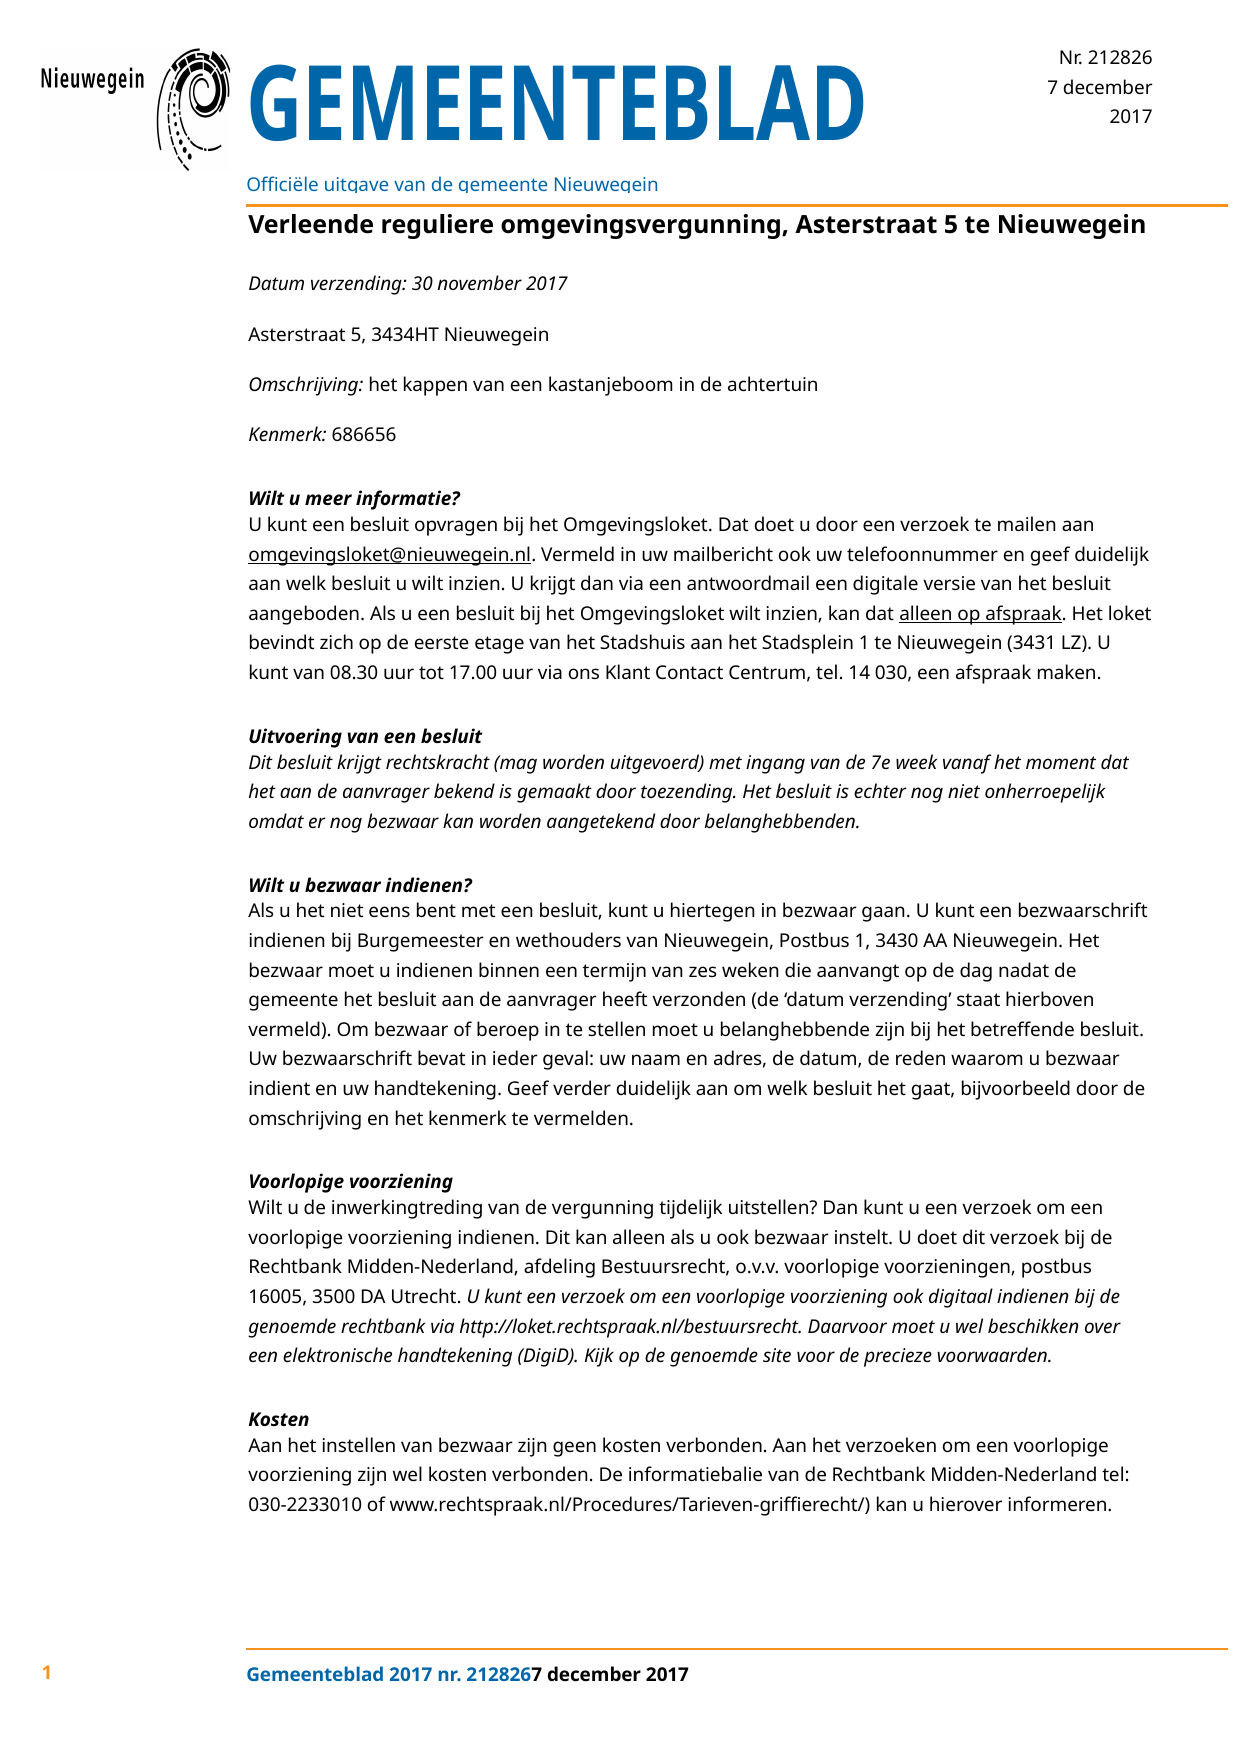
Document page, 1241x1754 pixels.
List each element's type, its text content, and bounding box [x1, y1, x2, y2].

text Verleende reguliere omgevingsvergunning, Asterstraat 5 te Nieuwegein [248, 207, 1152, 241]
text U kunt een besluit opvragen bij het Omgevingsloket. Dat doet u door een verzoek te mailen aan omgevingsloket@nieuwegein.nl. Vermeld in uw mailbericht ook uw telefoonnummer en geef duidelijk aan welk besluit u wilt inzien. U krijgt dan via een antwoordmail een digitale versie van het besluit aangeboden. Als u een besluit bij het Omgevingsloket wilt inzien, kan dat alleen op afspraak. Het loket bevindt zich op de eerste etage van het Stadshuis aan het Stadsplein 1 te Nieuwegein (3431 LZ). U kunt van 08.30 uur tot 17.00 uur via ons Klant Contact Centrum, tel. 14 030, een afspraak maken. [248, 511, 1152, 685]
picture [41, 47, 231, 172]
text Dit besluit krijgt rechtskracht (mag worden uitgevoerd) met ingang van de 7e week vanaf het moment dat het aan de aanvrager bekend is gemaakt door toezending. Het besluit is echter nog niet onherroepelijk omdat er nog bezwaar kan worden aangetekend door belanghebbenden. [248, 749, 1152, 834]
text Asterstraat 5, 3434HT Nieuwegein [248, 321, 1152, 346]
text Aan het instellen van bezwaar zijn geen kosten verbonden. Aan het verzoeken om een voorlopige voorziening zijn wel kosten verbonden. De informatiebalie van de Rechtbank Midden-Nederland tel: 030-2233010 of www.rechtspraak.nl/Procedures/Tarieven-griffierecht/) kan u hierover informeren. [248, 1432, 1152, 1517]
text Wilt u meer informatie? [248, 486, 1152, 511]
text Wilt u bezwaar indienen? [248, 872, 1152, 898]
text Als u het niet eens bent met een besluit, kunt u hiertegen in bezwaar gaan. U kunt een bezwaarschrift indienen bij Burgemeester en wethouders van Nieuwegein, Postbus 1, 3430 AA Nieuwegein. Het bezwaar moet u indienen binnen een termijn van zes weken die aanvangt op de dag nadat de gemeente het besluit aan de aanvrager heeft verzonden (de ‘datum verzending’ staat hierboven vermeld). Om bezwaar of beroep in te stellen moet u belanghebbende zijn bij het betreffende besluit. Uw bezwaarschrift bevat in ieder geval: uw naam en adres, de datum, de reden waarom u bezwaar indient en uw handtekening. Geef verder duidelijk aan om welk besluit het gaat, bijvoorbeeld door de omschrijving en het kenmerk te vermelden. [248, 898, 1152, 1131]
text Uitvoering van een besluit [248, 723, 1152, 749]
text Kenmerk: 686656 [248, 422, 1152, 447]
text Omschrijving: het kappen van een kastanjeboom in de achtertuin [248, 371, 1152, 397]
text Voorlopige voorziening [248, 1169, 1152, 1194]
text Datum verzending: 30 november 2017 [248, 270, 1152, 296]
text Kosten [248, 1406, 1152, 1432]
text Wilt u de inwerkingtreding van de vergunning tijdelijk uitstellen? Dan kunt u een verzoek om een voorlopige voorziening indienen. Dit kan alleen als u ook bezwaar instelt. U doet dit verzoek bij de Rechtbank Midden-Nederland, afdeling Bestuursrecht, o.v.v. voorlopige voorzieningen, postbus 16005, 3500 DA Utrecht. U kunt een verzoek om een voorlopige voorziening ook digitaal indienen bij de genoemde rechtbank via http://loket.rechtspraak.nl/bestuursrecht. Daarvoor moet u wel beschikken over een elektronische handtekening (DigiD). Kijk op de genoemde site voor de precieze voorwaarden. [248, 1194, 1152, 1368]
